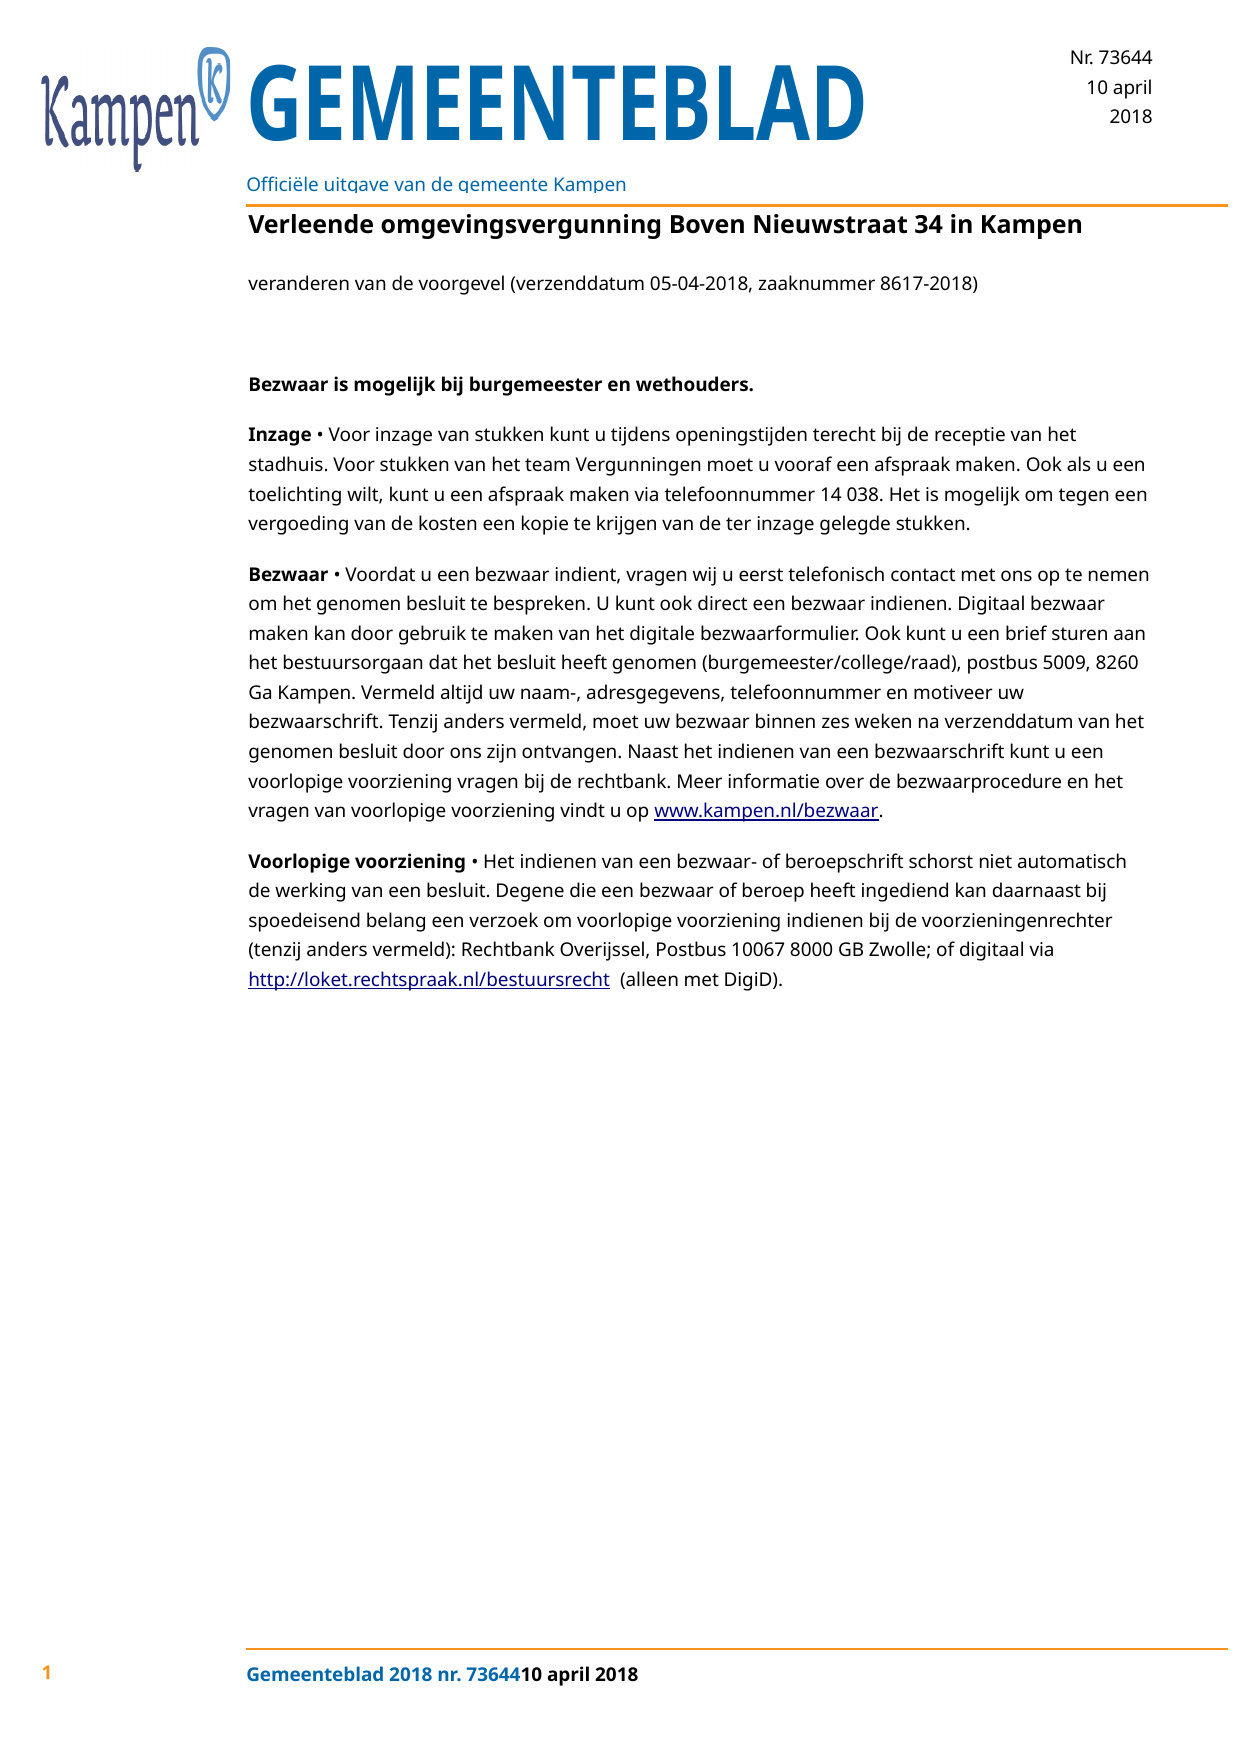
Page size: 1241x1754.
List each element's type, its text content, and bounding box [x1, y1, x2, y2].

text Inzage • Voor inzage van stukken kunt u tijdens openingstijden terecht bij de receptie van het stadhuis. Voor stukken van het team Vergunningen moet u vooraf een afspraak maken. Ook als u een toelichting wilt, kunt u een afspraak maken via telefoonnummer 14 038. Het is mogelijk om tegen een vergoeding van de kosten een kopie te krijgen van de ter inzage gelegde stukken. [248, 422, 1152, 536]
text Bezwaar • Voordat u een bezwaar indient, vragen wij u eerst telefonisch contact met ons op te nemen om het genomen besluit te bespreken. U kunt ook direct een bezwaar indienen. Digitaal bezwaar maken kan door gebruik te maken van het digitale bezwaarformulier. Ook kunt u een brief sturen aan het bestuursorgaan dat het besluit heeft genomen (burgemeester/college/raad), postbus 5009, 8260 Ga Kampen. Vermeld altijd uw naam-, adresgegevens, telefoonnummer en motiveer uw bezwaarschrift. Tenzij anders vermeld, moet uw bezwaar binnen zes weken na verzenddatum van het genomen besluit door ons zijn ontvangen. Naast het indienen van een bezwaarschrift kunt u een voorlopige voorziening vragen bij de rechtbank. Meer informatie over de bezwaarprocedure en het vragen van voorlopige voorziening vindt u op www.kampen.nl/bezwaar. [248, 561, 1152, 823]
text Verleende omgevingsvergunning Boven Nieuwstraat 34 in Kampen [248, 207, 1152, 241]
text Voorlopige voorziening • Het indienen van een bezwaar- of beroepschrift schorst niet automatisch de werking van een besluit. Degene die een bezwaar of beroep heeft ingediend kan daarnaast bij spoedeisend belang een verzoek om voorlopige voorziening indienen bij de voorzieningenrechter (tenzij anders vermeld): Rechtbank Overijssel, Postbus 10067 8000 GB Zwolle; of digitaal via http://loket.rechtspraak.nl/bestuursrecht (alleen met DigiD). [248, 848, 1152, 992]
text Bezwaar is mogelijk bij burgemeester en wethouders. [248, 371, 1152, 397]
picture [41, 47, 231, 172]
text veranderen van de voorgevel (verzenddatum 05-04-2018, zaaknummer 8617-2018) [248, 270, 1152, 296]
